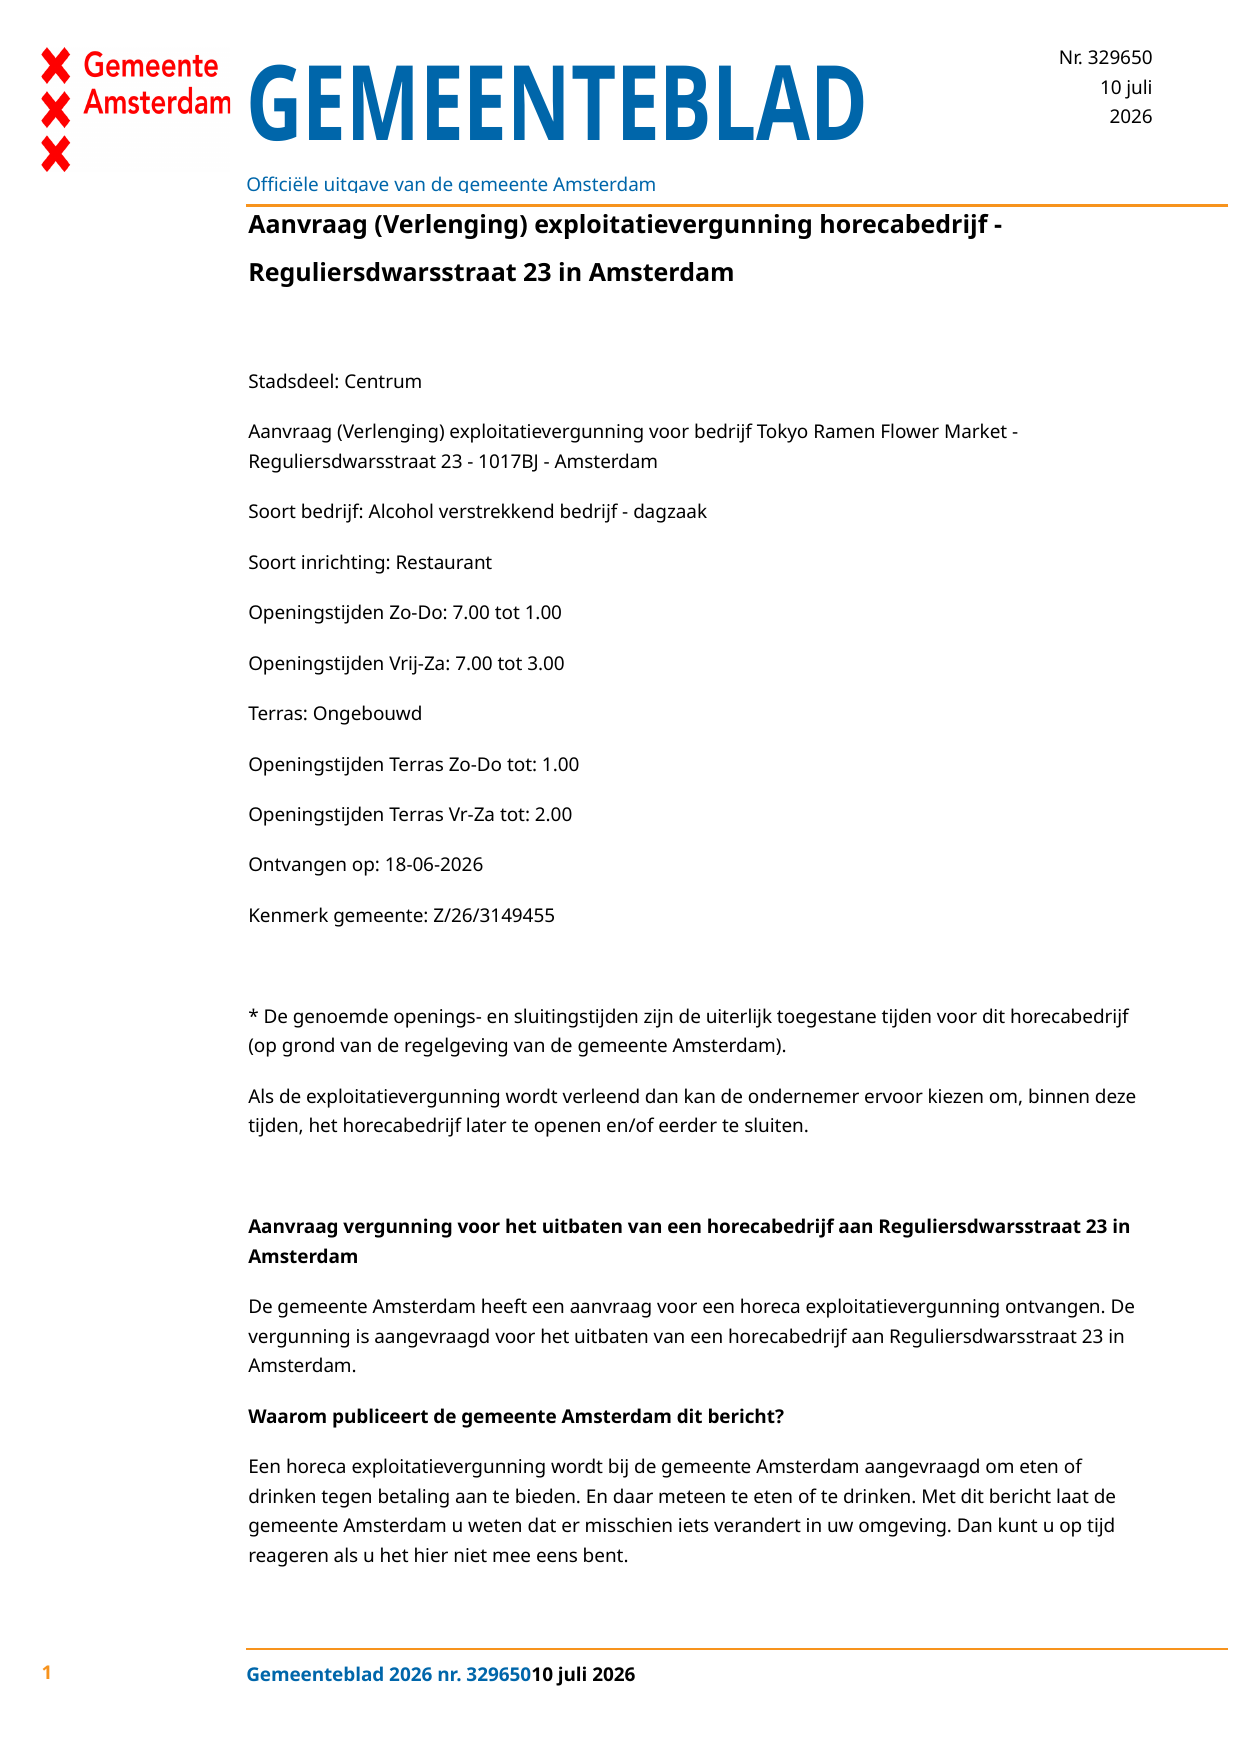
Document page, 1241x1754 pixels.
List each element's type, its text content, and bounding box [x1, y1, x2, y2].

text Aanvraag (Verlenging) exploitatievergunning horecabedrijf - Reguliersdwarsstraat 23 in Amsterdam [248, 207, 1152, 288]
text Openingstijden Terras Vr-Za tot: 2.00 [248, 801, 1152, 827]
text Kenmerk gemeente: Z/26/3149455 [248, 902, 1152, 928]
text Waarom publiceert de gemeente Amsterdam dit bericht? [248, 1403, 1152, 1429]
text Openingstijden Vrij-Za: 7.00 tot 3.00 [248, 650, 1152, 676]
text Ontvangen op: 18-06-2026 [248, 852, 1152, 877]
text Stadsdeel: Centrum [248, 368, 1152, 394]
picture [41, 47, 231, 172]
text Openingstijden Zo-Do: 7.00 tot 1.00 [248, 599, 1152, 625]
text De gemeente Amsterdam heeft een aanvraag voor een horeca exploitatievergunning ontvangen. De vergunning is aangevraagd voor het uitbaten van een horecabedrijf aan Reguliersdwarsstraat 23 in Amsterdam. [248, 1293, 1152, 1378]
text Terras: Ongebouwd [248, 700, 1152, 726]
text Als de exploitatievergunning wordt verleend dan kan de ondernemer ervoor kiezen om, binnen deze tijden, het horecabedrijf later te openen en/of eerder te sluiten. [248, 1083, 1152, 1138]
text Soort inrichting: Restaurant [248, 549, 1152, 575]
text Aanvraag (Verlenging) exploitatievergunning voor bedrijf Tokyo Ramen Flower Market - Reguliersdwarsstraat 23 - 1017BJ - Amsterdam [248, 419, 1152, 474]
text * De genoemde openings- en sluitingstijden zijn de uiterlijk toegestane tijden voor dit horecabedrijf (op grond van de regelgeving van de gemeente Amsterdam). [248, 1003, 1152, 1058]
text Een horeca exploitatievergunning wordt bij de gemeente Amsterdam aangevraagd om eten of drinken tegen betaling aan te bieden. En daar meteen te eten of te drinken. Met dit bericht laat de gemeente Amsterdam u weten dat er misschien iets verandert in uw omgeving. Dan kunt u op tijd reageren als u het hier niet mee eens bent. [248, 1453, 1152, 1568]
text Openingstijden Terras Zo-Do tot: 1.00 [248, 751, 1152, 777]
text Soort bedrijf: Alcohol verstrekkend bedrijf - dagzaak [248, 499, 1152, 524]
text Aanvraag vergunning voor het uitbaten van een horecabedrijf aan Reguliersdwarsstraat 23 in Amsterdam [248, 1213, 1152, 1269]
